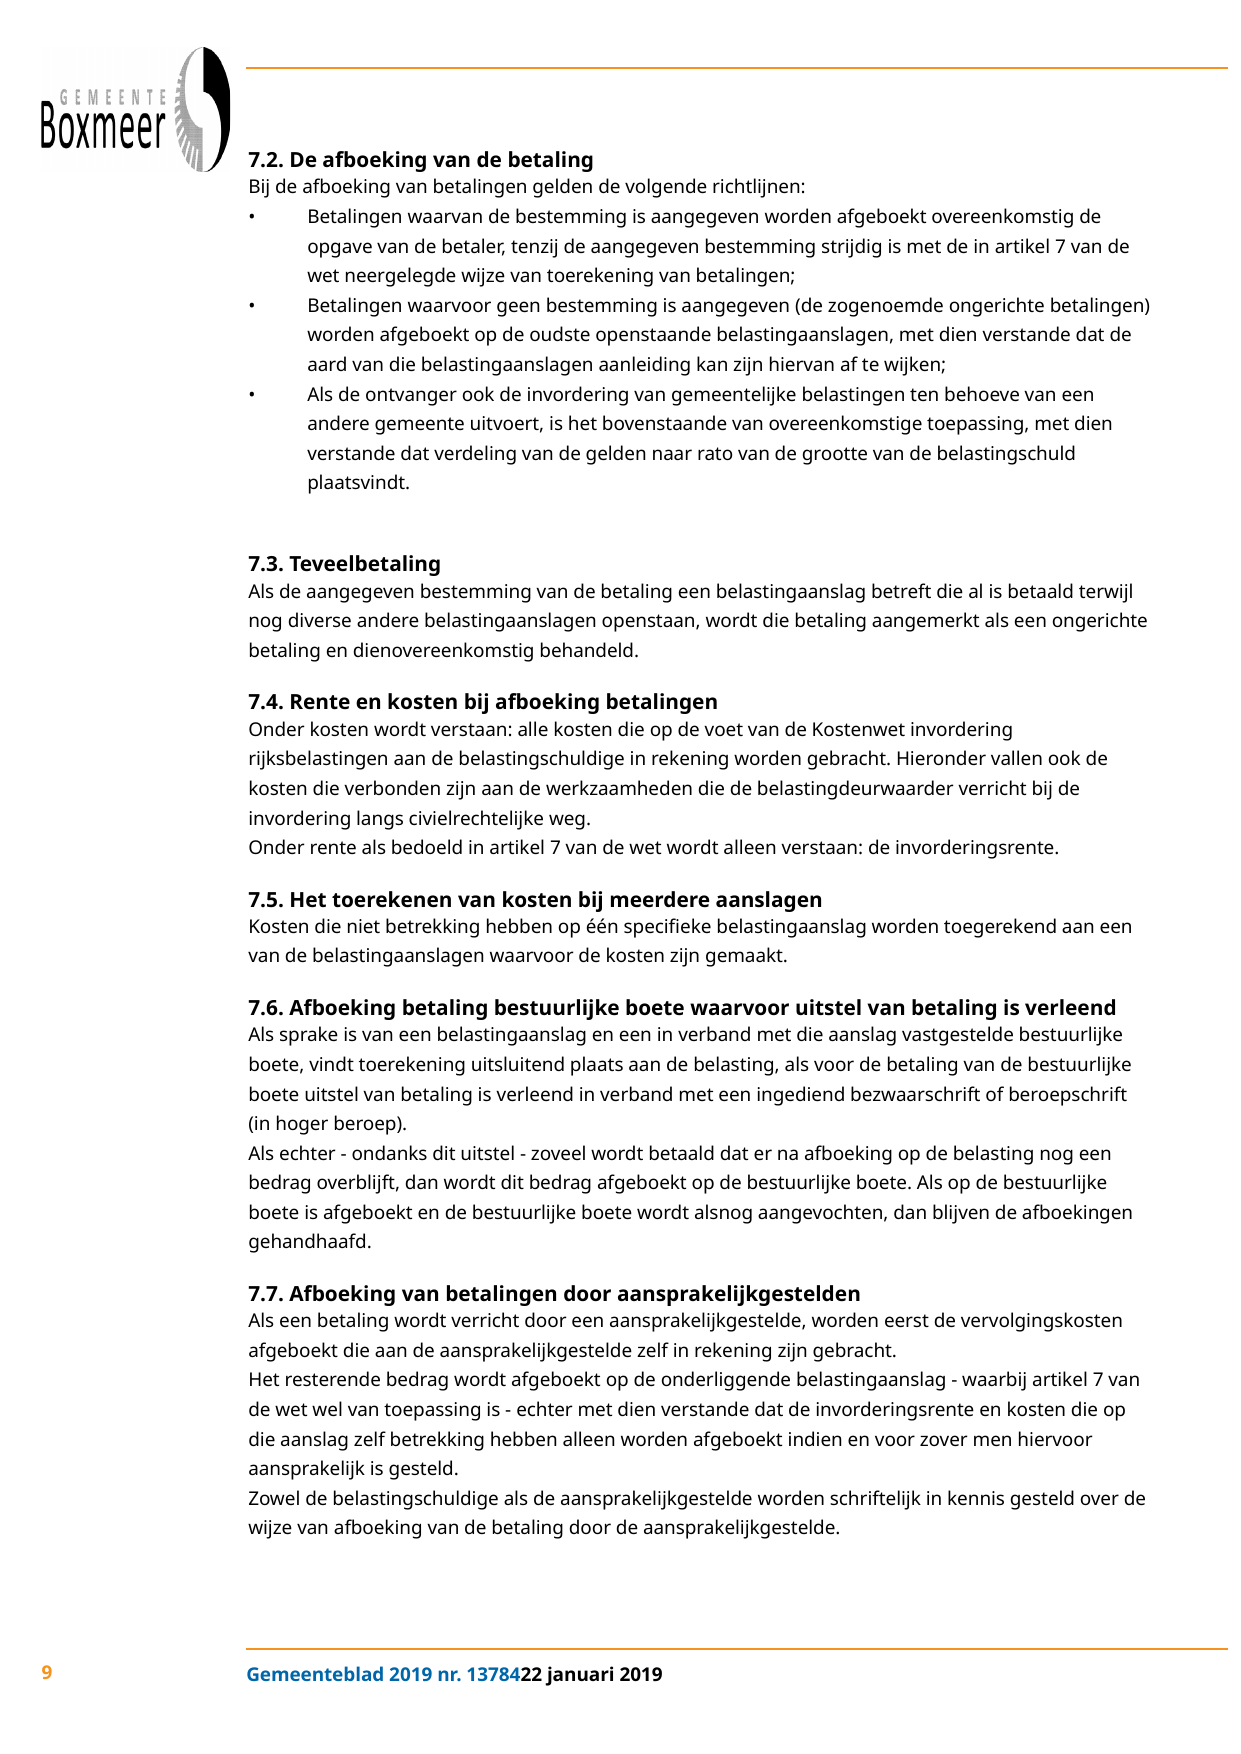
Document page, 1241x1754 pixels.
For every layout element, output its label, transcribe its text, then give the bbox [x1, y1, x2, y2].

text Onder kosten wordt verstaan: alle kosten die op de voet van de Kostenwet invordering rijksbelastingen aan de belastingschuldige in rekening worden gebracht. Hieronder vallen ook de kosten die verbonden zijn aan de werkzaamheden die de belastingdeurwaarder verricht bij de invordering langs civielrechtelijke weg. [248, 716, 1152, 830]
text 7.2. De afboeking van de betaling [248, 145, 1152, 174]
list Betalingen waarvan de bestemming is aangegeven worden afgeboekt overeenkomstig de opgave van de betaler, tenzij de aangegeven bestemming strijdig is met de in artikel 7 van de wet neergelegde wijze van toerekening van betalingen; [248, 203, 1152, 288]
text Als sprake is van een belastingaanslag en een in verband met die aanslag vastgestelde bestuurlijke boete, vindt toerekening uitsluitend plaats aan de belasting, als voor de betaling van de bestuurlijke boete uitstel van betaling is verleend in verband met een ingediend bezwaarschrift of beroepschrift (in hoger beroep). [248, 1022, 1152, 1136]
text Bij de afboeking van betalingen gelden de volgende richtlijnen: [248, 174, 1152, 199]
text 7.4. Rente en kosten bij afboeking betalingen [248, 687, 1152, 716]
text Onder rente als bedoeld in artikel 7 van de wet wordt alleen verstaan: de invorderingsrente. [248, 834, 1152, 860]
text Als de aangegeven bestemming van de betaling een belastingaanslag betreft die al is betaald terwijl nog diverse andere belastingaanslagen openstaan, wordt die betaling aangemerkt als een ongerichte betaling en dienovereenkomstig behandeld. [248, 578, 1152, 663]
text 7.6. Afboeking betaling bestuurlijke boete waarvoor uitstel van betaling is verleend [248, 993, 1152, 1022]
text Als echter - ondanks dit uitstel - zoveel wordt betaald dat er na afboeking op de belasting nog een bedrag overblijft, dan wordt dit bedrag afgeboekt op de bestuurlijke boete. Als op de bestuurlijke boete is afgeboekt en de bestuurlijke boete wordt alsnog aangevochten, dan blijven de afboekingen gehandhaafd. [248, 1140, 1152, 1254]
text Het resterende bedrag wordt afgeboekt op de onderliggende belastingaanslag - waarbij artikel 7 van de wet wel van toepassing is - echter met dien verstande dat de invorderingsrente en kosten die op die aanslag zelf betrekking hebben alleen worden afgeboekt indien en voor zover men hiervoor aansprakelijk is gesteld. [248, 1367, 1152, 1481]
text Kosten die niet betrekking hebben op één specifieke belastingaanslag worden toegerekend aan een van de belastingaanslagen waarvoor de kosten zijn gemaakt. [248, 913, 1152, 968]
text 7.3. Teveelbetaling [248, 549, 1152, 578]
list Als de ontvanger ook de invordering van gemeentelijke belastingen ten behoeve van een andere gemeente uitvoert, is het bovenstaande van overeenkomstige toepassing, met dien verstande dat verdeling van de gelden naar rato van de grootte van de belastingschuld plaatsvindt. [248, 381, 1152, 495]
text Als een betaling wordt verricht door een aansprakelijkgestelde, worden eerst de vervolgingskosten afgeboekt die aan de aansprakelijkgestelde zelf in rekening zijn gebracht. [248, 1307, 1152, 1363]
text 7.7. Afboeking van betalingen door aansprakelijkgestelden [248, 1279, 1152, 1307]
list Betalingen waarvoor geen bestemming is aangegeven (de zogenoemde ongerichte betalingen) worden afgeboekt op de oudste openstaande belastingaanslagen, met dien verstande dat de aard van die belastingaanslagen aanleiding kan zijn hiervan af te wijken; [248, 292, 1152, 377]
text Zowel de belastingschuldige als de aansprakelijkgestelde worden schriftelijk in kennis gesteld over de wijze van afboeking van de betaling door de aansprakelijkgestelde. [248, 1485, 1152, 1540]
text 7.5. Het toerekenen van kosten bij meerdere aanslagen [248, 885, 1152, 913]
picture [41, 47, 231, 172]
